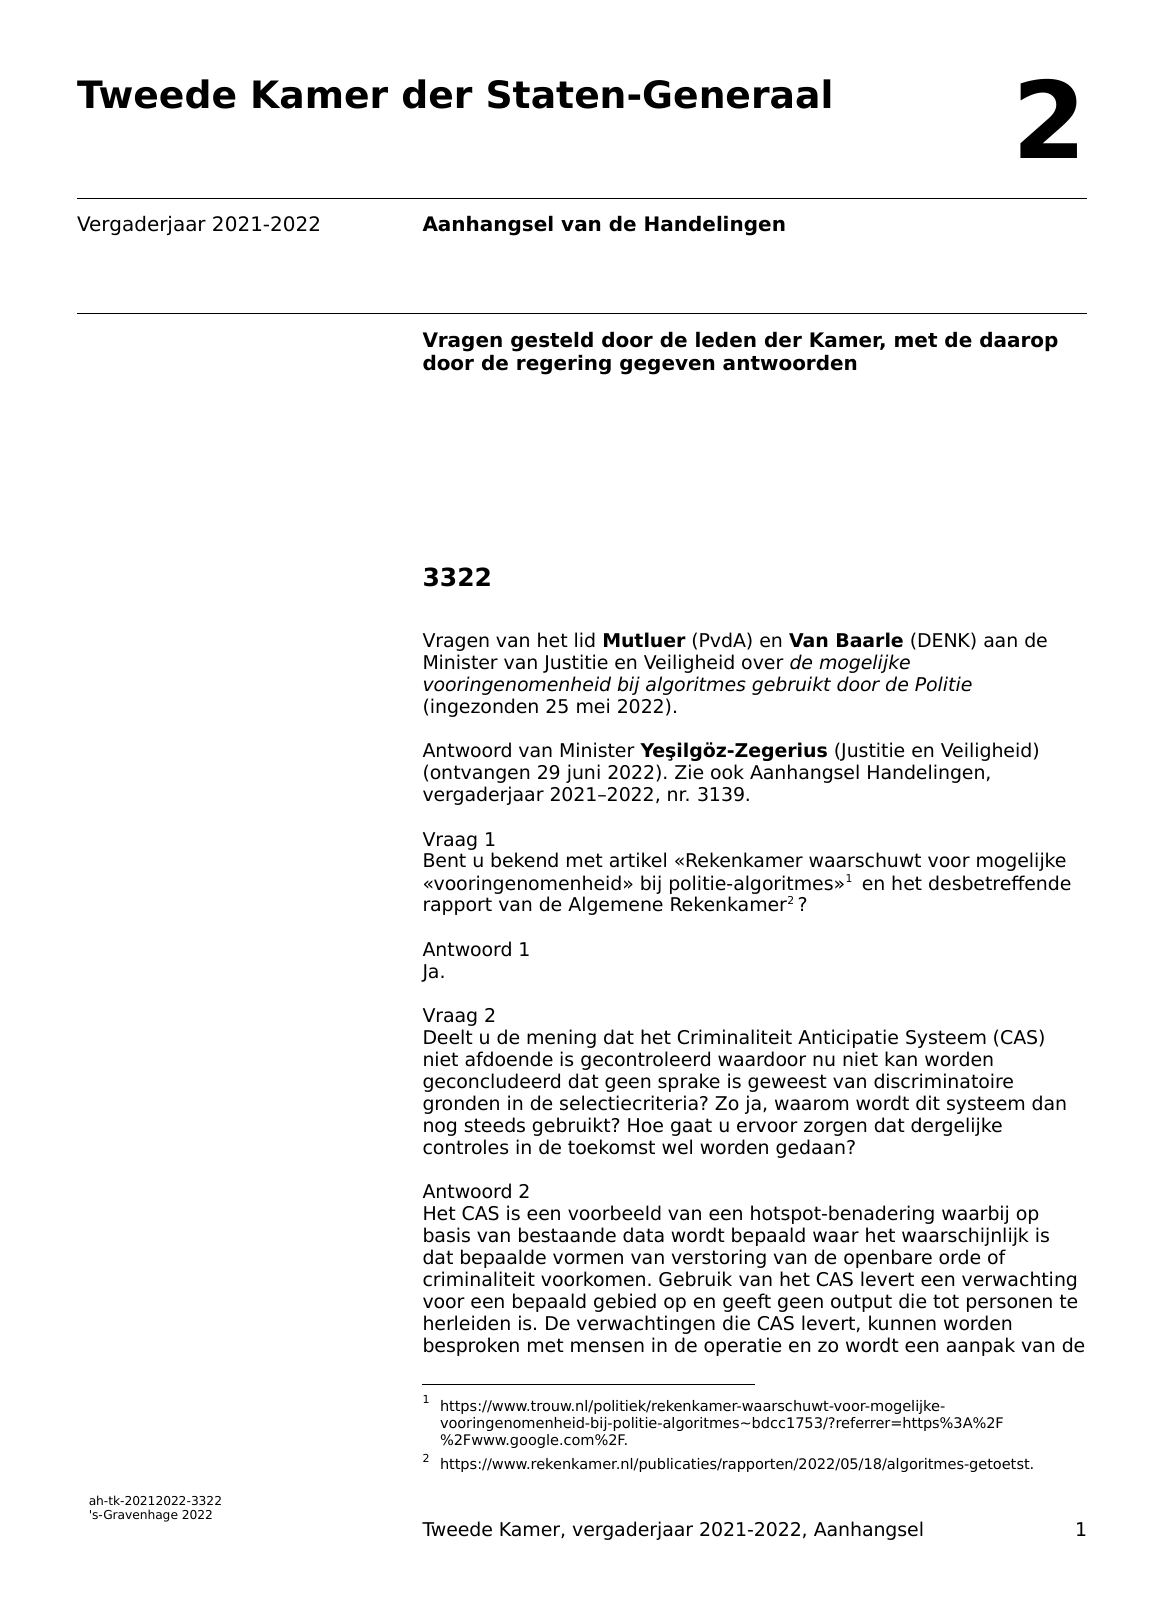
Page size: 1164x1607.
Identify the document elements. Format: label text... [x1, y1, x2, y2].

text Antwoord van Minister Yeşilgöz-Zegerius (Justitie en Veiligheid) (ontvangen 29 juni 2022). Zie ook Aanhangsel Handelingen, vergaderjaar 2021–2022, nr. 3139. [422, 740, 1087, 806]
text Bent u bekend met artikel «Rekenkamer waarschuwt voor mogelijke «vooringenomenheid» bij politie-algoritmes» en het desbetreffende rapport van de Algemene Rekenkamer? [422, 850, 1087, 916]
text Vraag 2 [422, 1005, 1087, 1027]
text Het CAS is een voorbeeld van een hotspot-benadering waarbij op basis van bestaande data wordt bepaald waar het waarschijnlijk is dat bepaalde vormen van verstoring van de openbare orde of criminaliteit voorkomen. Gebruik van het CAS levert een verwachting voor een bepaald gebied op en geeft geen output die tot personen te herleiden is. De verwachtingen die CAS levert, kunnen worden besproken met mensen in de operatie en zo wordt een aanpak van de [422, 1203, 1087, 1357]
table_cell Vragen gesteld door de leden der Kamer, met de daarop door de regering gegeven antwoorden [422, 314, 1087, 375]
table_cell Aanhangsel van de Handelingen [422, 199, 1087, 313]
text 3322 [422, 563, 1087, 592]
text Ja. [422, 961, 1087, 982]
table_cell [77, 314, 422, 375]
text https://www.rekenkamer.nl/publicaties/rapporten/2022/05/18/algoritmes-getoetst. [422, 1452, 1087, 1474]
text Deelt u de mening dat het Criminaliteit Anticipatie Systeem (CAS) niet afdoende is gecontroleerd waardoor nu niet kan worden geconcludeerd dat geen sprake is geweest van discriminatoire gronden in de selectiecriteria? Zo ja, waarom wordt dit systeem dan nog steeds gebruikt? Hoe gaat u ervoor zorgen dat dergelijke controles in de toekomst wel worden gedaan? [422, 1027, 1087, 1158]
text Antwoord 1 [422, 938, 1087, 961]
table_header 2 [886, 59, 1087, 198]
text Vraag 1 [422, 828, 1087, 850]
text https://www.trouw.nl/politiek/rekenkamer-waarschuwt-voor-mogelijke-vooringenomenheid-bij-politie-algoritmes~bdcc1753/?referrer=https%3A%2F%2Fwww.google.com%2F. [422, 1393, 1087, 1449]
table_cell Vergaderjaar 2021-2022 [77, 199, 422, 313]
text 's-Gravenhage 2022 [88, 1508, 323, 1522]
text Vragen van het lid Mutluer (PvdA) en Van Baarle (DENK) aan de Minister van Justitie en Veiligheid over de mogelijke vooringenomenheid bij algoritmes gebruikt door de Politie (ingezonden 25 mei 2022). [422, 630, 1087, 718]
text ah-tk-20212022-3322 [88, 1494, 323, 1508]
text Antwoord 2 [422, 1181, 1087, 1203]
table_header Tweede Kamer der Staten-Generaal [77, 59, 886, 198]
